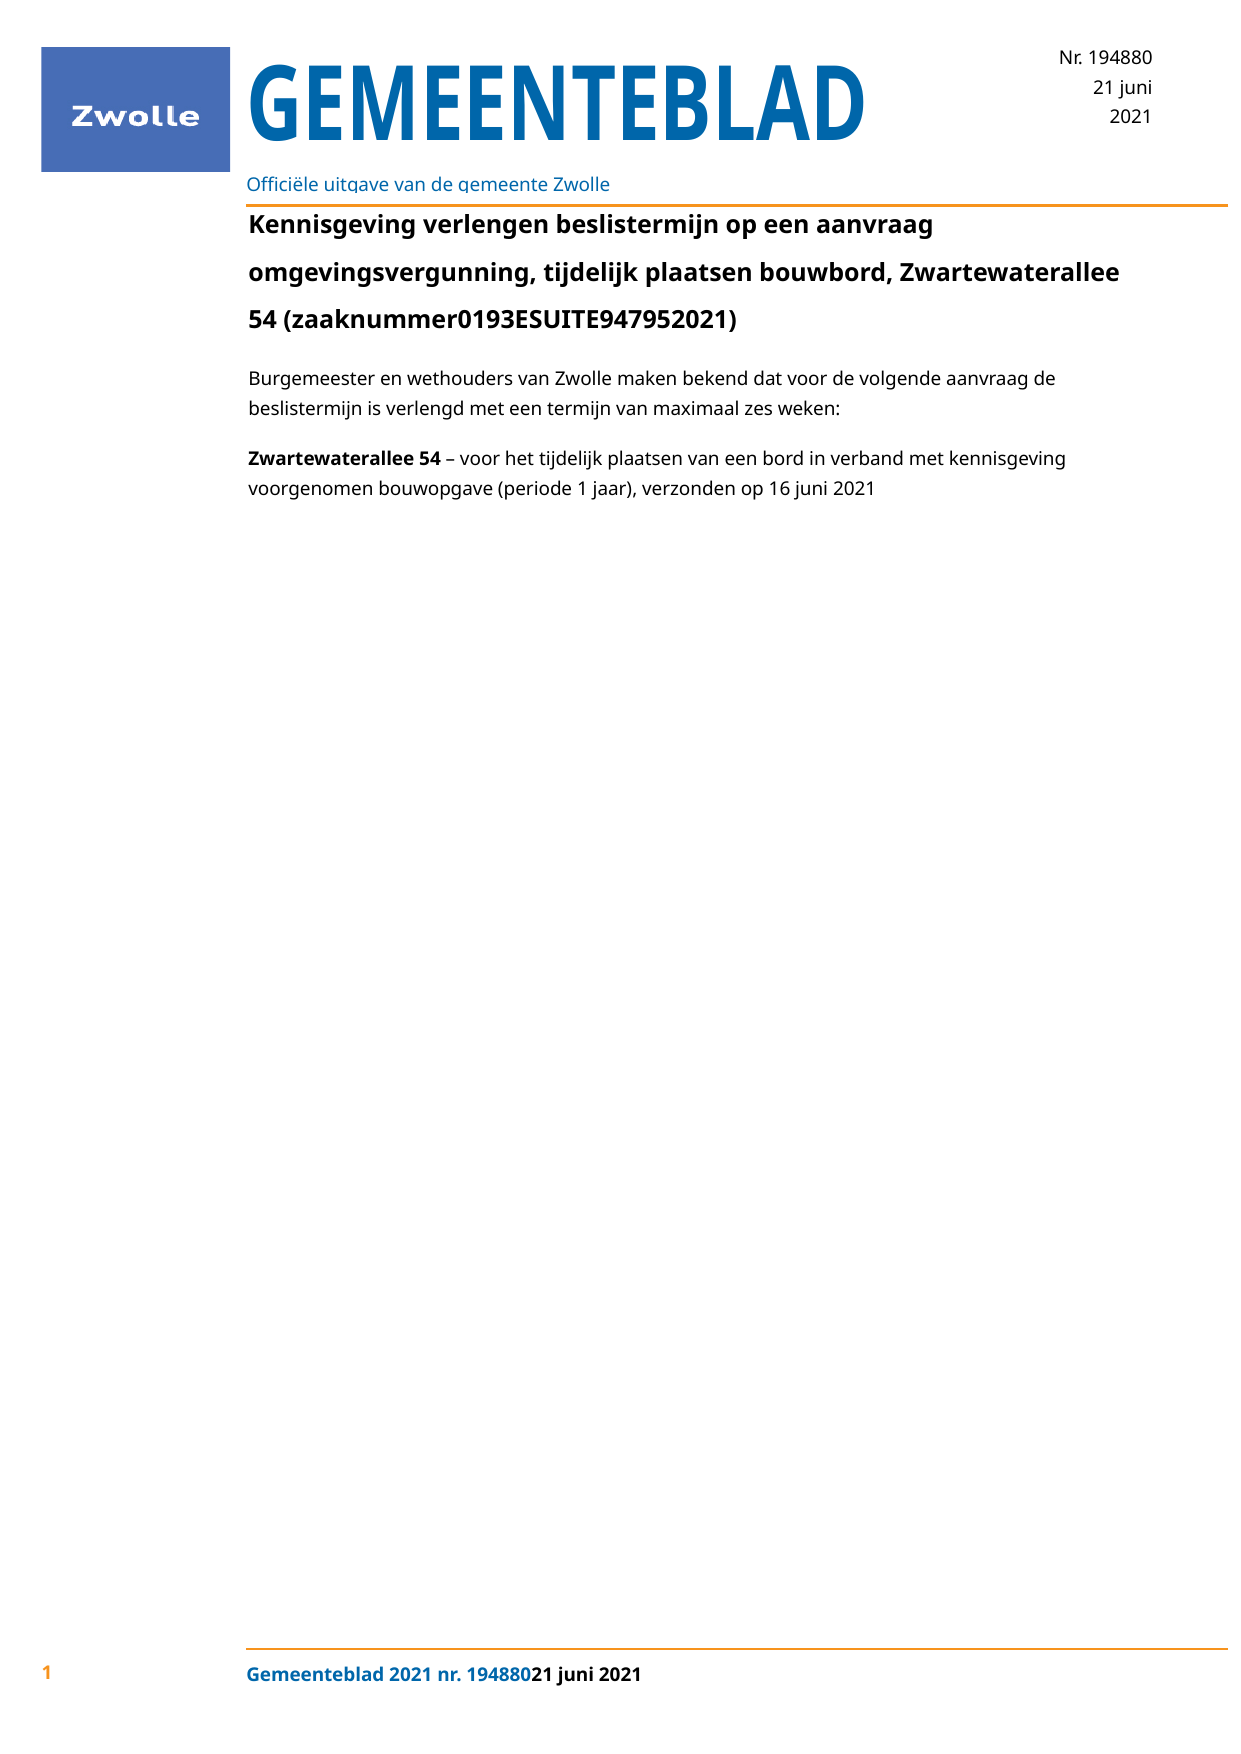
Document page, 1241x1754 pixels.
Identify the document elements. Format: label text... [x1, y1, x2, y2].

text Zwartewaterallee 54 – voor het tijdelijk plaatsen van een bord in verband met kennisgeving voorgenomen bouwopgave (periode 1 jaar), verzonden op 16 juni 2021 [248, 446, 1152, 501]
picture [41, 47, 231, 172]
text Burgemeester en wethouders van Zwolle maken bekend dat voor de volgende aanvraag de beslistermijn is verlengd met een termijn van maximaal zes weken: [248, 366, 1152, 421]
text Kennisgeving verlengen beslistermijn op een aanvraag omgevingsvergunning, tijdelijk plaatsen bouwbord, Zwartewaterallee 54 (zaaknummer0193ESUITE947952021) [248, 207, 1152, 336]
